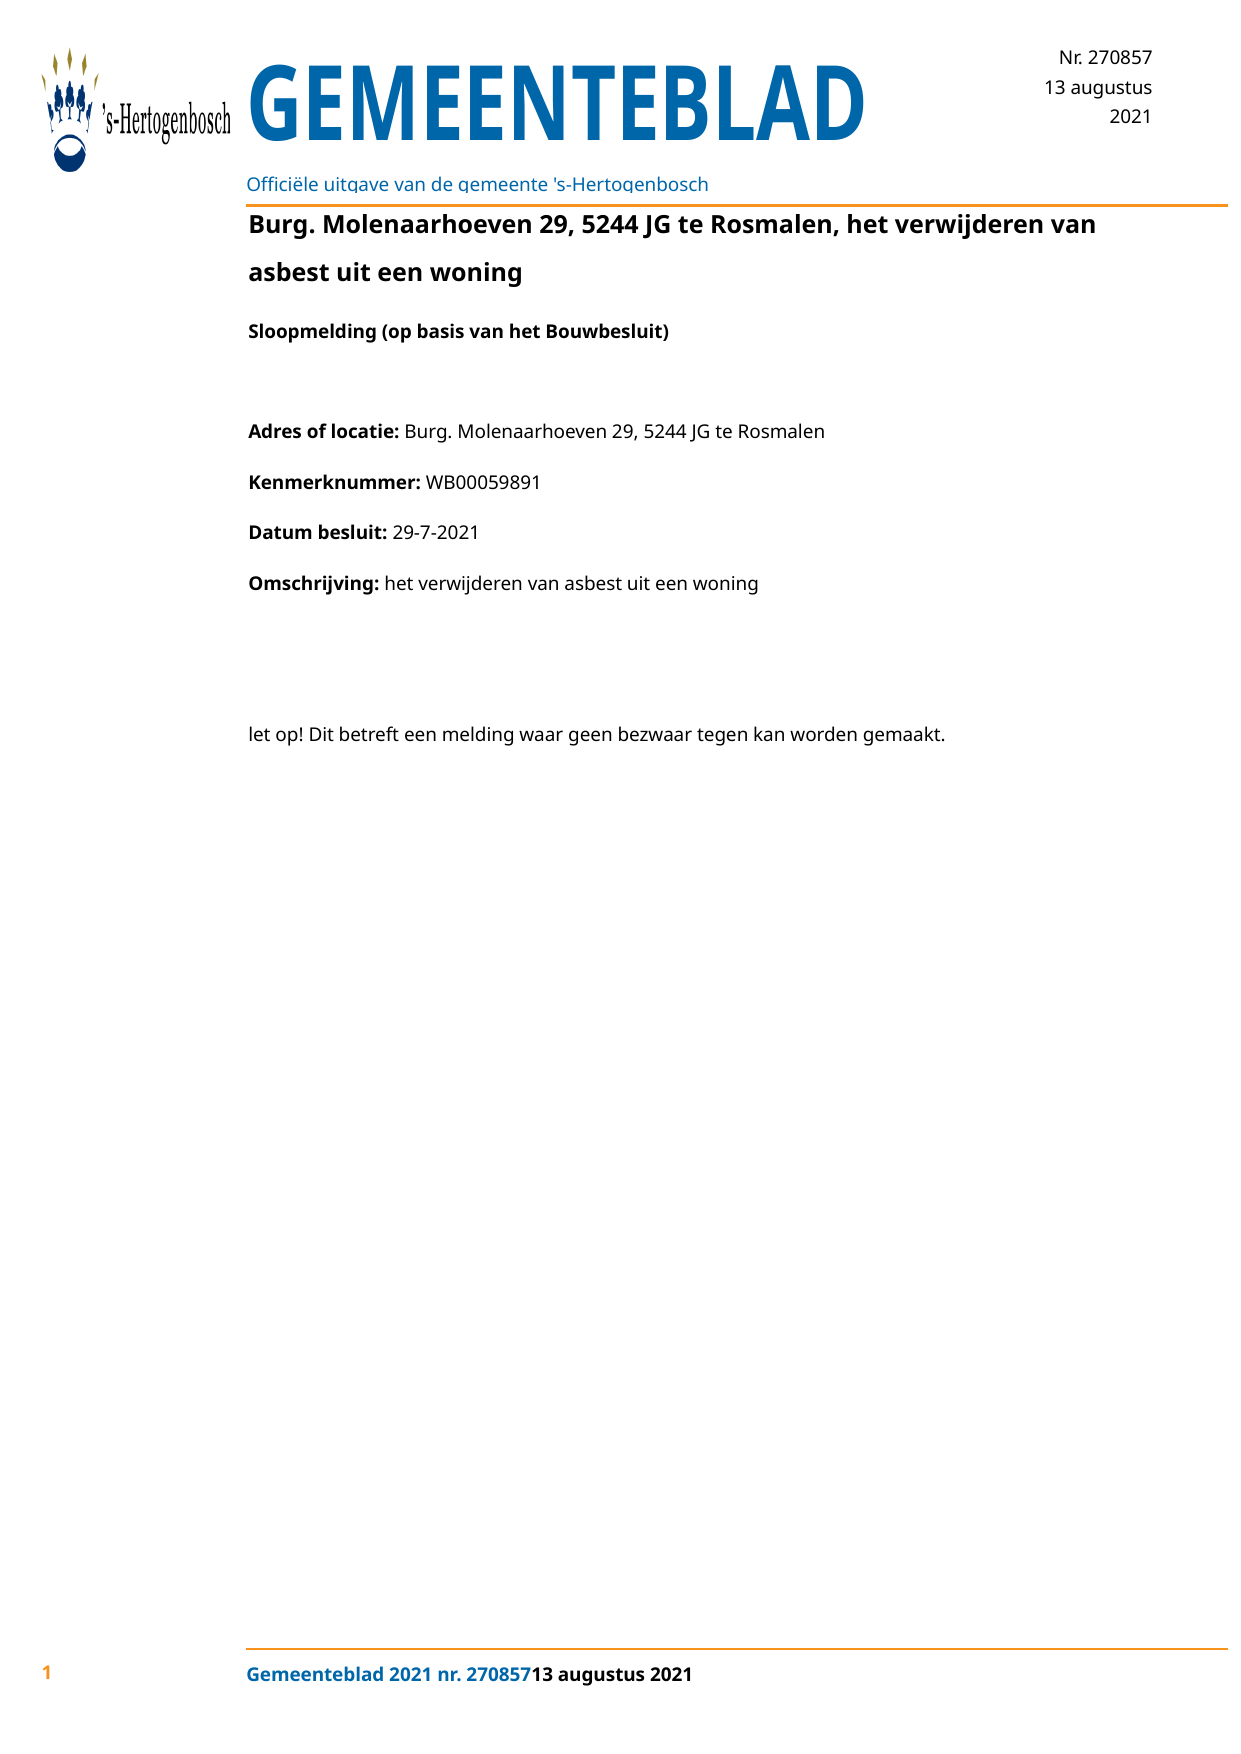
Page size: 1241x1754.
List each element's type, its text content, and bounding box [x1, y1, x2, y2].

text Sloopmelding (op basis van het Bouwbesluit) [248, 318, 1152, 344]
text Omschrijving: het verwijderen van asbest uit een woning [248, 570, 1152, 596]
text Datum besluit: 29-7-2021 [248, 519, 1152, 545]
picture [41, 47, 231, 172]
text Adres of locatie: Burg. Molenaarhoeven 29, 5244 JG te Rosmalen [248, 419, 1152, 444]
text Kenmerknummer: WB00059891 [248, 469, 1152, 495]
text let op! Dit betreft een melding waar geen bezwaar tegen kan worden gemaakt. [248, 721, 1152, 747]
text Burg. Molenaarhoeven 29, 5244 JG te Rosmalen, het verwijderen van asbest uit een woning [248, 207, 1152, 288]
